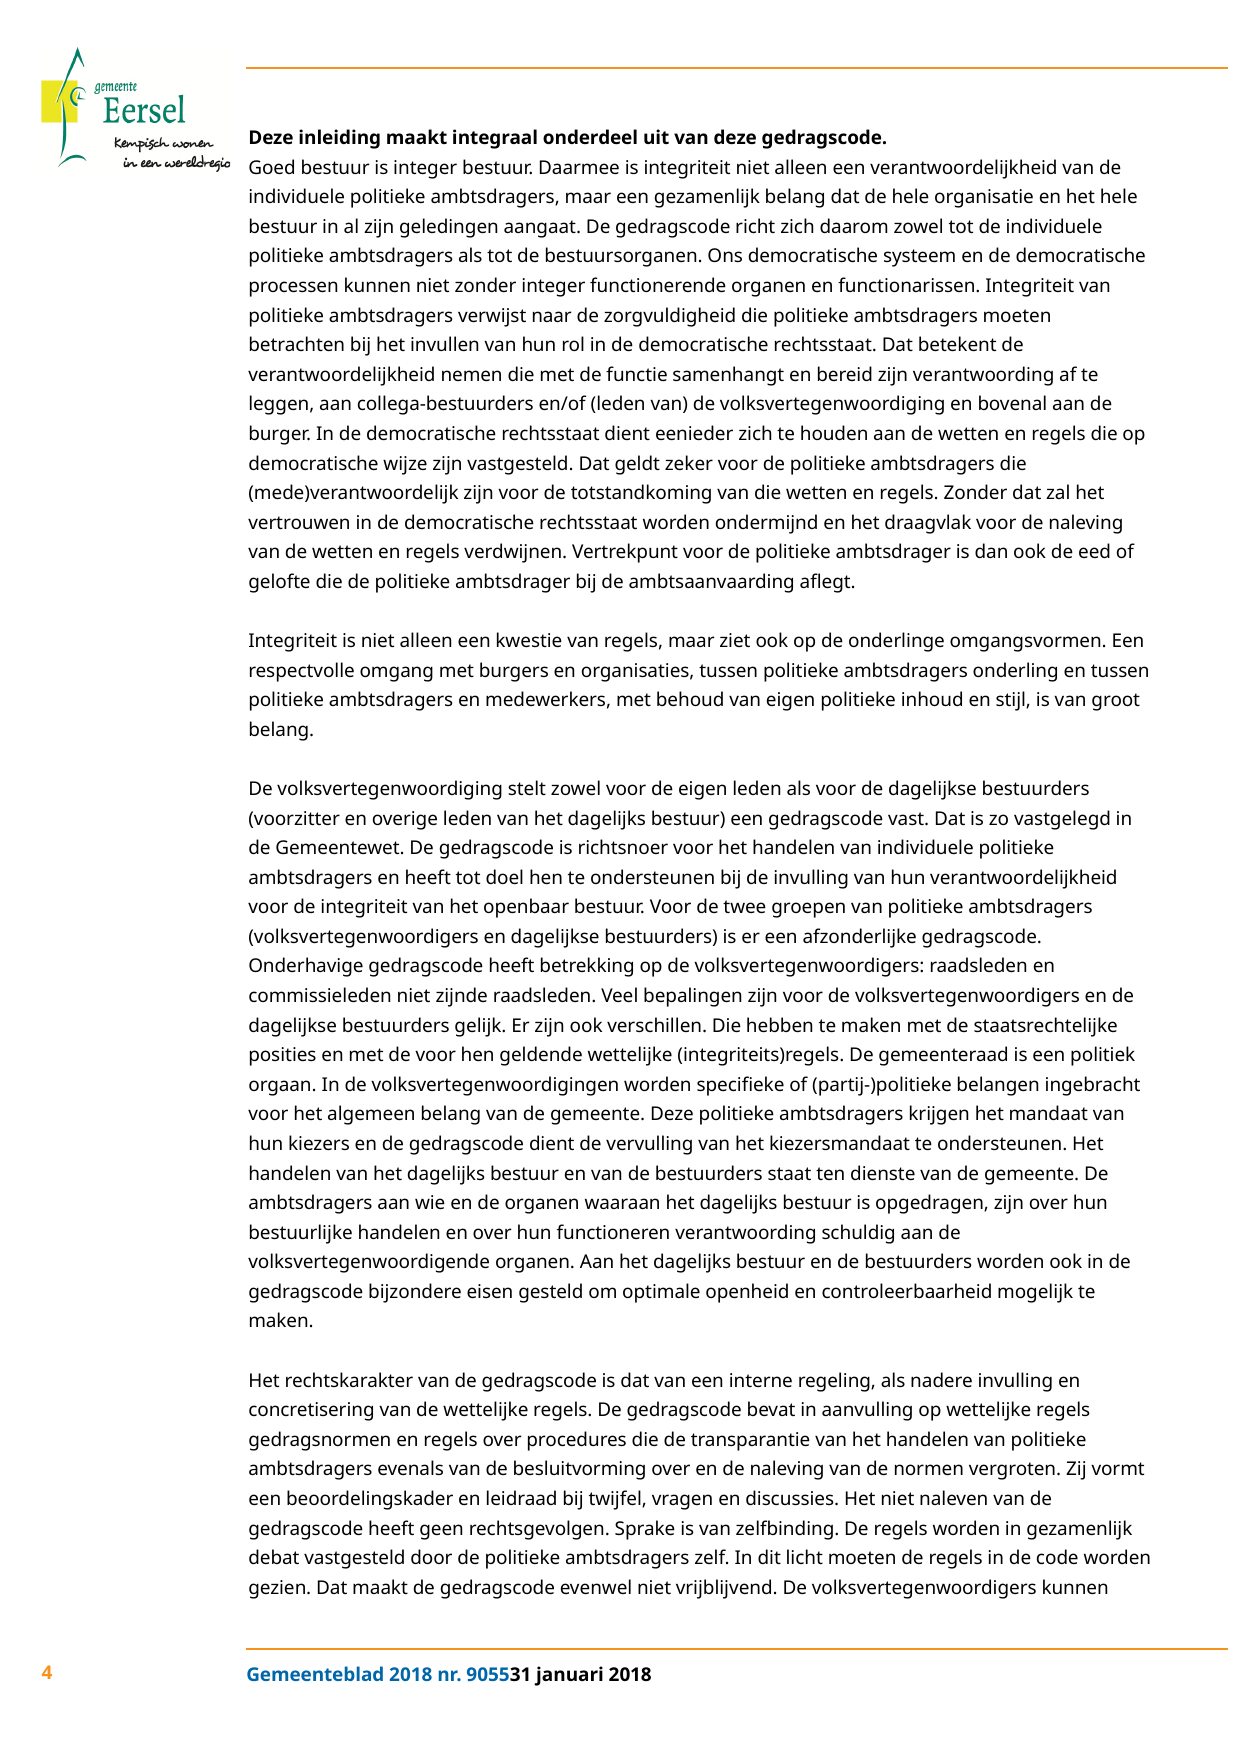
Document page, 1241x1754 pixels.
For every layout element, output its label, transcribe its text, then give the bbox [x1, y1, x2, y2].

picture [41, 47, 231, 172]
text Goed bestuur is integer bestuur. Daarmee is integriteit niet alleen een verantwoordelijkheid van de individuele politieke ambtsdragers, maar een gezamenlijk belang dat de hele organisatie en het hele bestuur in al zijn geledingen aangaat. De gedragscode richt zich daarom zowel tot de individuele politieke ambtsdragers als tot de bestuursorganen. Ons democratische systeem en de democratische processen kunnen niet zonder integer functionerende organen en functionarissen. Integriteit van politieke ambtsdragers verwijst naar de zorgvuldigheid die politieke ambtsdragers moeten betrachten bij het invullen van hun rol in de democratische rechtsstaat. Dat betekent de verantwoordelijkheid nemen die met de functie samenhangt en bereid zijn verantwoording af te leggen, aan collega-bestuurders en/of (leden van) de volksvertegenwoordiging en bovenal aan de burger. In de democratische rechtsstaat dient eenieder zich te houden aan de wetten en regels die op democratische wijze zijn vastgesteld. Dat geldt zeker voor de politieke ambtsdragers die (mede)verantwoordelijk zijn voor de totstandkoming van die wetten en regels. Zonder dat zal het vertrouwen in de democratische rechtsstaat worden ondermijnd en het draagvlak voor de naleving van de wetten en regels verdwijnen. Vertrekpunt voor de politieke ambtsdrager is dan ook de eed of gelofte die de politieke ambtsdrager bij de ambtsaanvaarding aflegt. [248, 154, 1152, 594]
text Deze inleiding maakt integraal onderdeel uit van deze gedragscode. [248, 124, 1152, 150]
text Het rechtskarakter van de gedragscode is dat van een interne regeling, als nadere invulling en concretisering van de wettelijke regels. De gedragscode bevat in aanvulling op wettelijke regels gedragsnormen en regels over procedures die de transparantie van het handelen van politieke ambtsdragers evenals van de besluitvorming over en de naleving van de normen vergroten. Zij vormt een beoordelingskader en leidraad bij twijfel, vragen en discussies. Het niet naleven van de gedragscode heeft geen rechtsgevolgen. Sprake is van zelfbinding. De regels worden in gezamenlijk debat vastgesteld door de politieke ambtsdragers zelf. In dit licht moeten de regels in de code worden gezien. Dat maakt de gedragscode evenwel niet vrijblijvend. De volksvertegenwoordigers kunnen [248, 1367, 1152, 1600]
text Integriteit is niet alleen een kwestie van regels, maar ziet ook op de onderlinge omgangsvormen. Een respectvolle omgang met burgers en organisaties, tussen politieke ambtsdragers onderling en tussen politieke ambtsdragers en medewerkers, met behoud van eigen politieke inhoud en stijl, is van groot belang. [248, 627, 1152, 742]
text De volksvertegenwoordiging stelt zowel voor de eigen leden als voor de dagelijkse bestuurders (voorzitter en overige leden van het dagelijks bestuur) een gedragscode vast. Dat is zo vastgelegd in de Gemeentewet. De gedragscode is richtsnoer voor het handelen van individuele politieke ambtsdragers en heeft tot doel hen te ondersteunen bij de invulling van hun verantwoordelijkheid voor de integriteit van het openbaar bestuur. Voor de twee groepen van politieke ambtsdragers (volksvertegenwoordigers en dagelijkse bestuurders) is er een afzonderlijke gedragscode. Onderhavige gedragscode heeft betrekking op de volksvertegenwoordigers: raadsleden en commissieleden niet zijnde raadsleden. Veel bepalingen zijn voor de volksvertegenwoordigers en de dagelijkse bestuurders gelijk. Er zijn ook verschillen. Die hebben te maken met de staatsrechtelijke posities en met de voor hen geldende wettelijke (integriteits)regels. De gemeenteraad is een politiek orgaan. In de volksvertegenwoordigingen worden specifieke of (partij-)politieke belangen ingebracht voor het algemeen belang van de gemeente. Deze politieke ambtsdragers krijgen het mandaat van hun kiezers en de gedragscode dient de vervulling van het kiezersmandaat te ondersteunen. Het handelen van het dagelijks bestuur en van de bestuurders staat ten dienste van de gemeente. De ambtsdragers aan wie en de organen waaraan het dagelijks bestuur is opgedragen, zijn over hun bestuurlijke handelen en over hun functioneren verantwoording schuldig aan de volksvertegenwoordigende organen. Aan het dagelijks bestuur en de bestuurders worden ook in de gedragscode bijzondere eisen gesteld om optimale openheid en controleerbaarheid mogelijk te maken. [248, 775, 1152, 1333]
